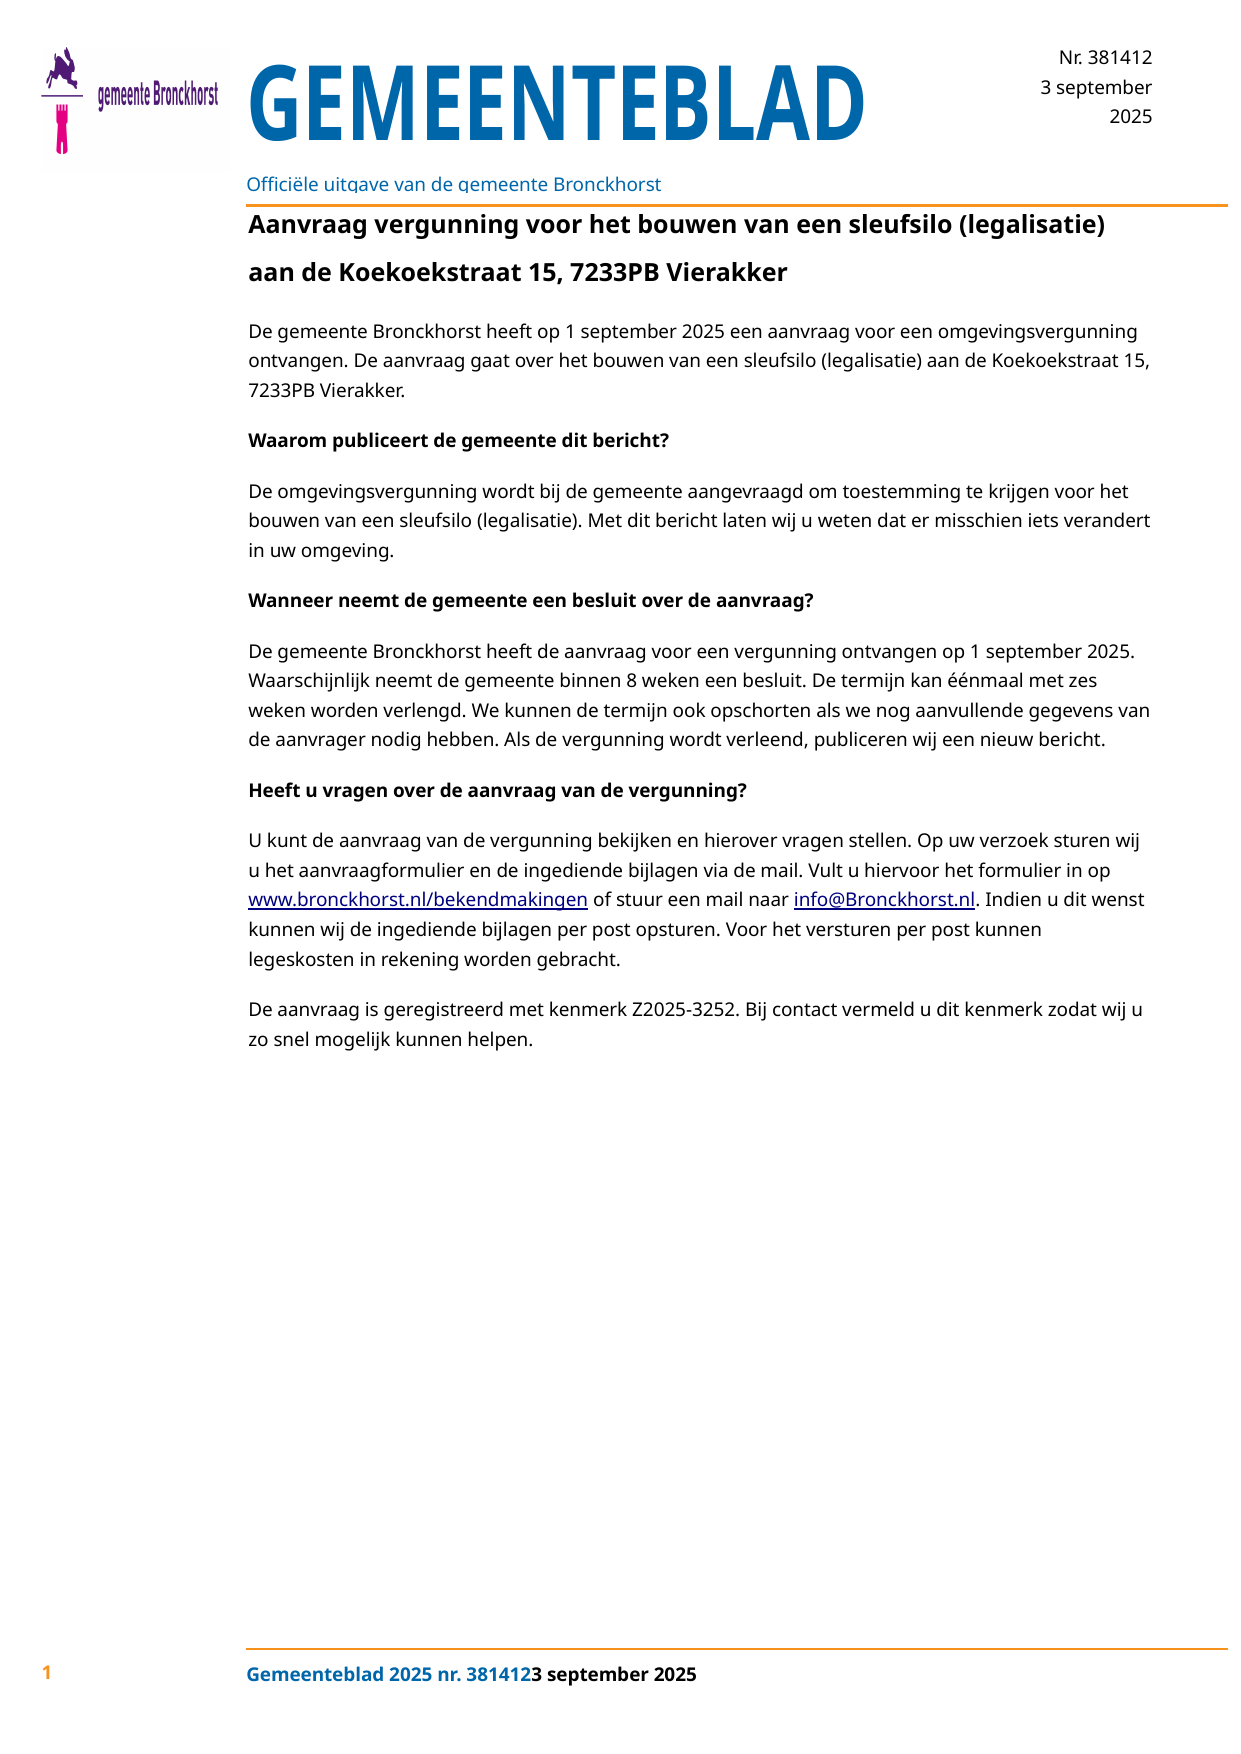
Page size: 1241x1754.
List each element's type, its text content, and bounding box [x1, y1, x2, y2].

text De omgevingsvergunning wordt bij de gemeente aangevraagd om toestemming te krijgen voor het bouwen van een sleufsilo (legalisatie). Met dit bericht laten wij u weten dat er misschien iets verandert in uw omgeving. [248, 478, 1152, 563]
text Wanneer neemt de gemeente een besluit over de aanvraag? [248, 587, 1152, 613]
text U kunt de aanvraag van de vergunning bekijken en hierover vragen stellen. Op uw verzoek sturen wij u het aanvraagformulier en de ingediende bijlagen via de mail. Vult u hiervoor het formulier in op www.bronckhorst.nl/bekendmakingen of stuur een mail naar info@Bronckhorst.nl. Indien u dit wenst kunnen wij de ingediende bijlagen per post opsturen. Voor het versturen per post kunnen legeskosten in rekening worden gebracht. [248, 827, 1152, 972]
text Waarom publiceert de gemeente dit bericht? [248, 427, 1152, 453]
picture [41, 47, 231, 172]
text De gemeente Bronckhorst heeft op 1 september 2025 een aanvraag voor een omgevingsvergunning ontvangen. De aanvraag gaat over het bouwen van een sleufsilo (legalisatie) aan de Koekoekstraat 15, 7233PB Vierakker. [248, 318, 1152, 403]
text De aanvraag is geregistreerd met kenmerk Z2025-3252. Bij contact vermeld u dit kenmerk zodat wij u zo snel mogelijk kunnen helpen. [248, 996, 1152, 1052]
text Heeft u vragen over de aanvraag van de vergunning? [248, 777, 1152, 803]
text De gemeente Bronckhorst heeft de aanvraag voor een vergunning ontvangen op 1 september 2025. Waarschijnlijk neemt de gemeente binnen 8 weken een besluit. De termijn kan éénmaal met zes weken worden verlengd. We kunnen de termijn ook opschorten als we nog aanvullende gegevens van de aanvrager nodig hebben. Als de vergunning wordt verleend, publiceren wij een nieuw bericht. [248, 638, 1152, 752]
text Aanvraag vergunning voor het bouwen van een sleufsilo (legalisatie) aan de Koekoekstraat 15, 7233PB Vierakker [248, 207, 1152, 288]
